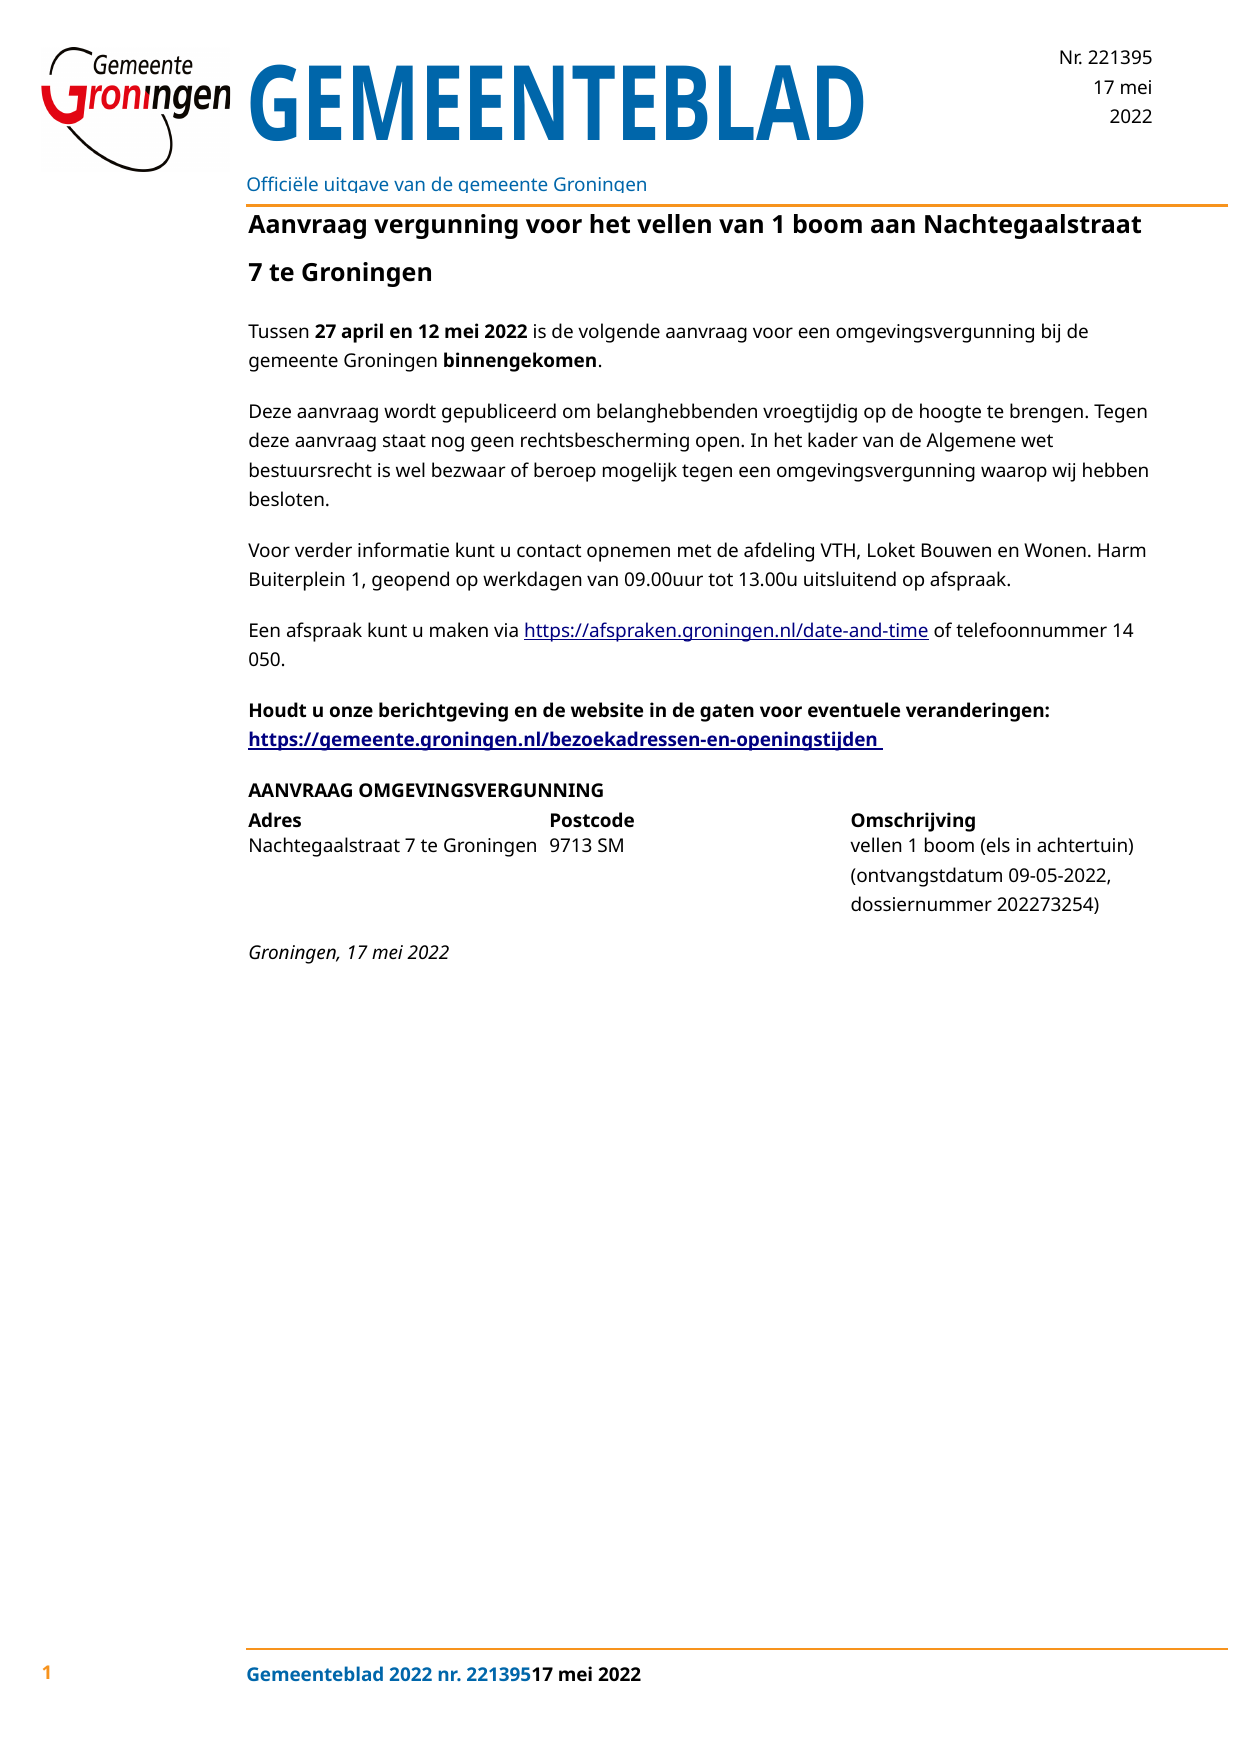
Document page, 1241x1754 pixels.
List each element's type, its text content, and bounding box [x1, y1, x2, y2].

text Tussen 27 april en 12 mei 2022 is de volgende aanvraag voor een omgevingsvergunning bij de gemeente Groningen binnengekomen. [248, 318, 1152, 373]
text Houdt u onze berichtgeving en de website in de gaten voor eventuele veranderingen: https://gemeente.groningen.nl/bezoekadressen-en-openingstijden [248, 697, 1152, 752]
text Een afspraak kunt u maken via https://afspraken.groningen.nl/date-and-time of telefoonnummer 14 050. [248, 617, 1152, 672]
text Deze aanvraag wordt gepubliceerd om belanghebbenden vroegtijdig op de hoogte te brengen. Tegen deze aanvraag staat nog geen rechtsbescherming open. In het kader van de Algemene wet bestuursrecht is wel bezwaar of beroep mogelijk tegen een omgevingsvergunning waarop wij hebben besloten. [248, 398, 1152, 512]
table_cell 9713 SM [549, 833, 850, 917]
text AANVRAAG OMGEVINGSVERGUNNING [248, 777, 1152, 803]
table_cell Nachtegaalstraat 7 te Groningen [248, 833, 549, 917]
text Groningen, 17 mei 2022 [248, 939, 1152, 964]
text Voor verder informatie kunt u contact opnemen met de afdeling VTH, Loket Bouwen en Wonen. Harm Buiterplein 1, geopend op werkdagen van 09.00uur tot 13.00u uitsluitend op afspraak. [248, 537, 1152, 592]
table_header Omschrijving [850, 807, 1152, 832]
table_header Adres [248, 807, 549, 832]
table_header Postcode [549, 807, 850, 832]
picture [41, 47, 231, 172]
table_cell vellen 1 boom (els in achtertuin) (ontvangstdatum 09-05-2022, dossiernummer 202273254) [850, 833, 1152, 917]
text Aanvraag vergunning voor het vellen van 1 boom aan Nachtegaalstraat 7 te Groningen [248, 207, 1152, 288]
